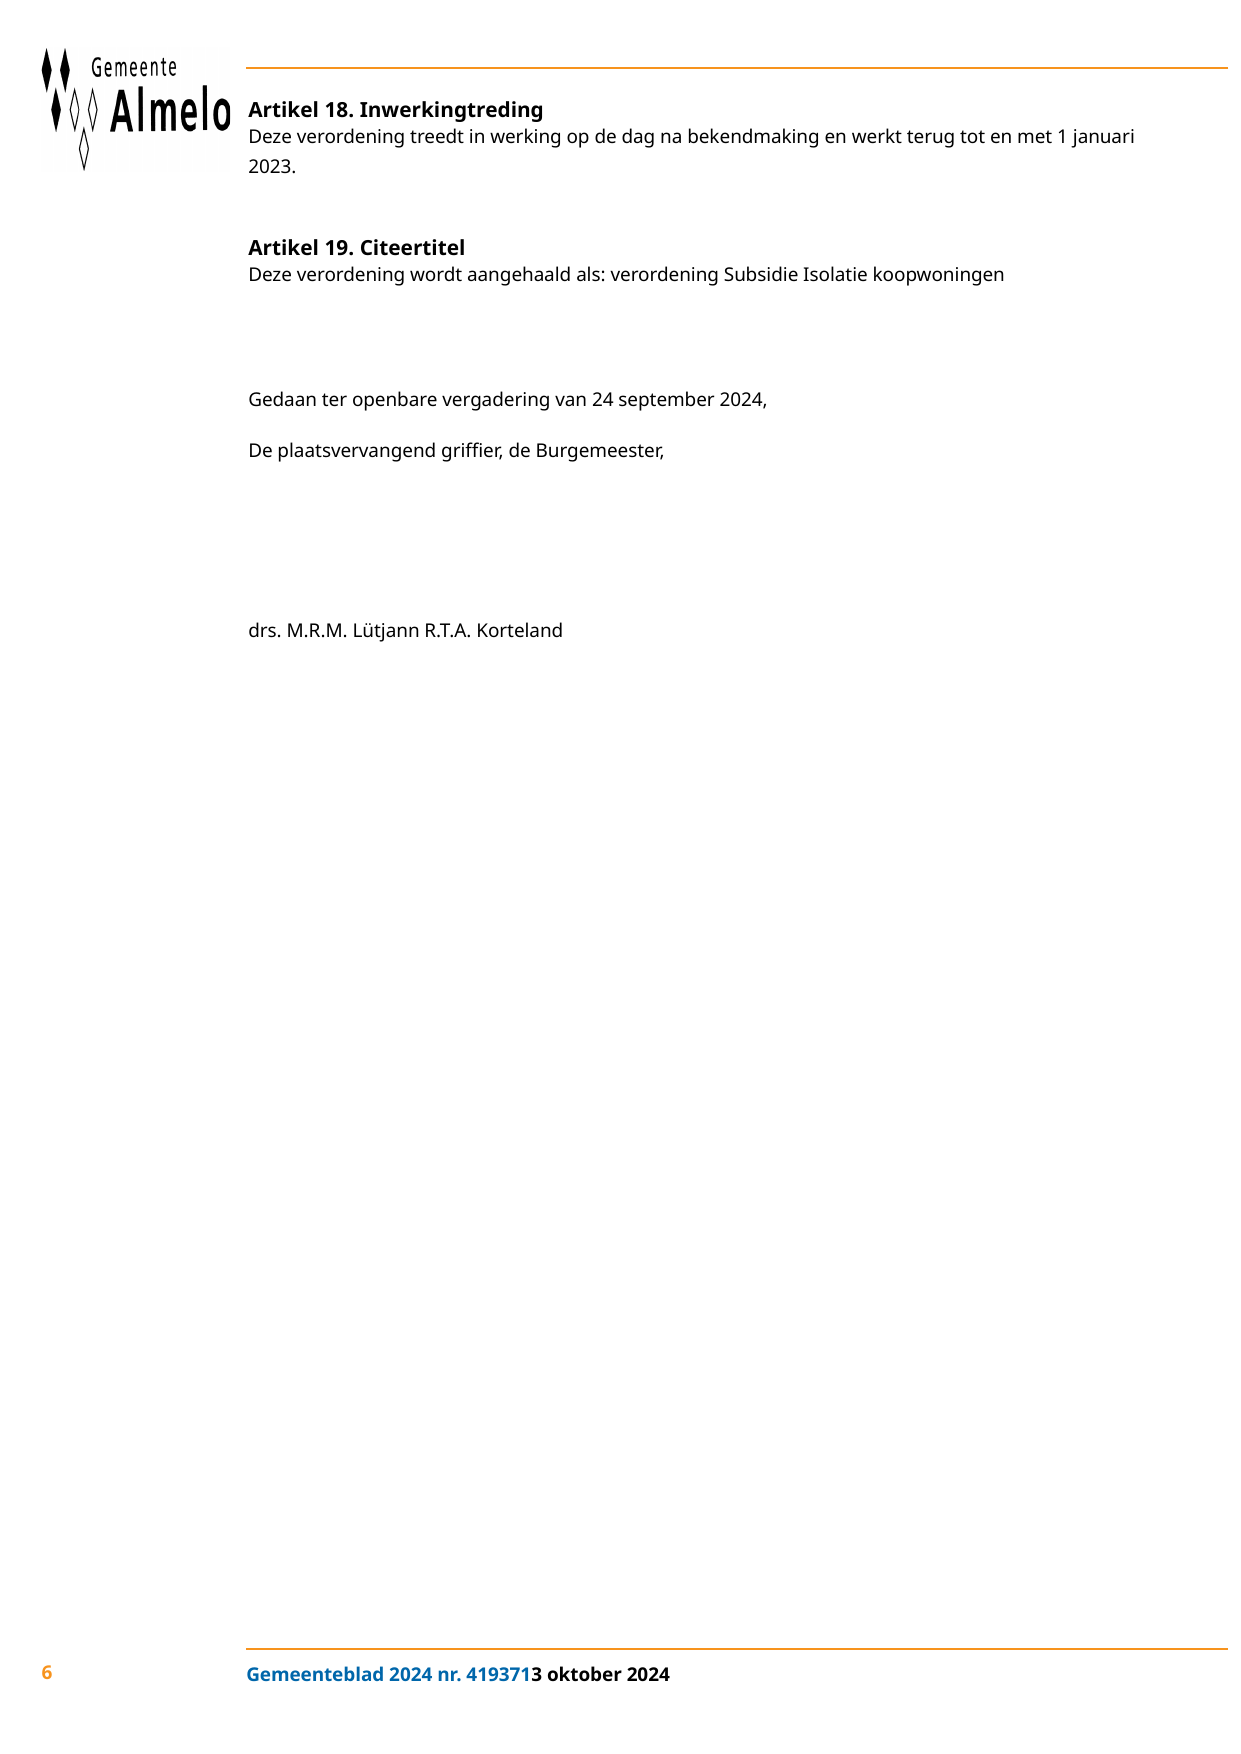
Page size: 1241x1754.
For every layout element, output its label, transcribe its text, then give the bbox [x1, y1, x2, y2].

picture [41, 47, 231, 172]
text Deze verordening treedt in werking op de dag na bekendmaking en werkt terug tot en met 1 januari 2023. [248, 123, 1152, 178]
text Artikel 19. Citeertitel [248, 233, 1152, 261]
text Artikel 18. Inwerkingtreding [248, 95, 1152, 123]
text Deze verordening wordt aangehaald als: verordening Subsidie Isolatie koopwoningen [248, 261, 1152, 287]
text drs. M.R.M. Lütjann R.T.A. Korteland [248, 617, 1152, 643]
text De plaatsvervangend griffier, de Burgemeester, [248, 437, 1152, 463]
text Gedaan ter openbare vergadering van 24 september 2024, [248, 386, 1152, 411]
